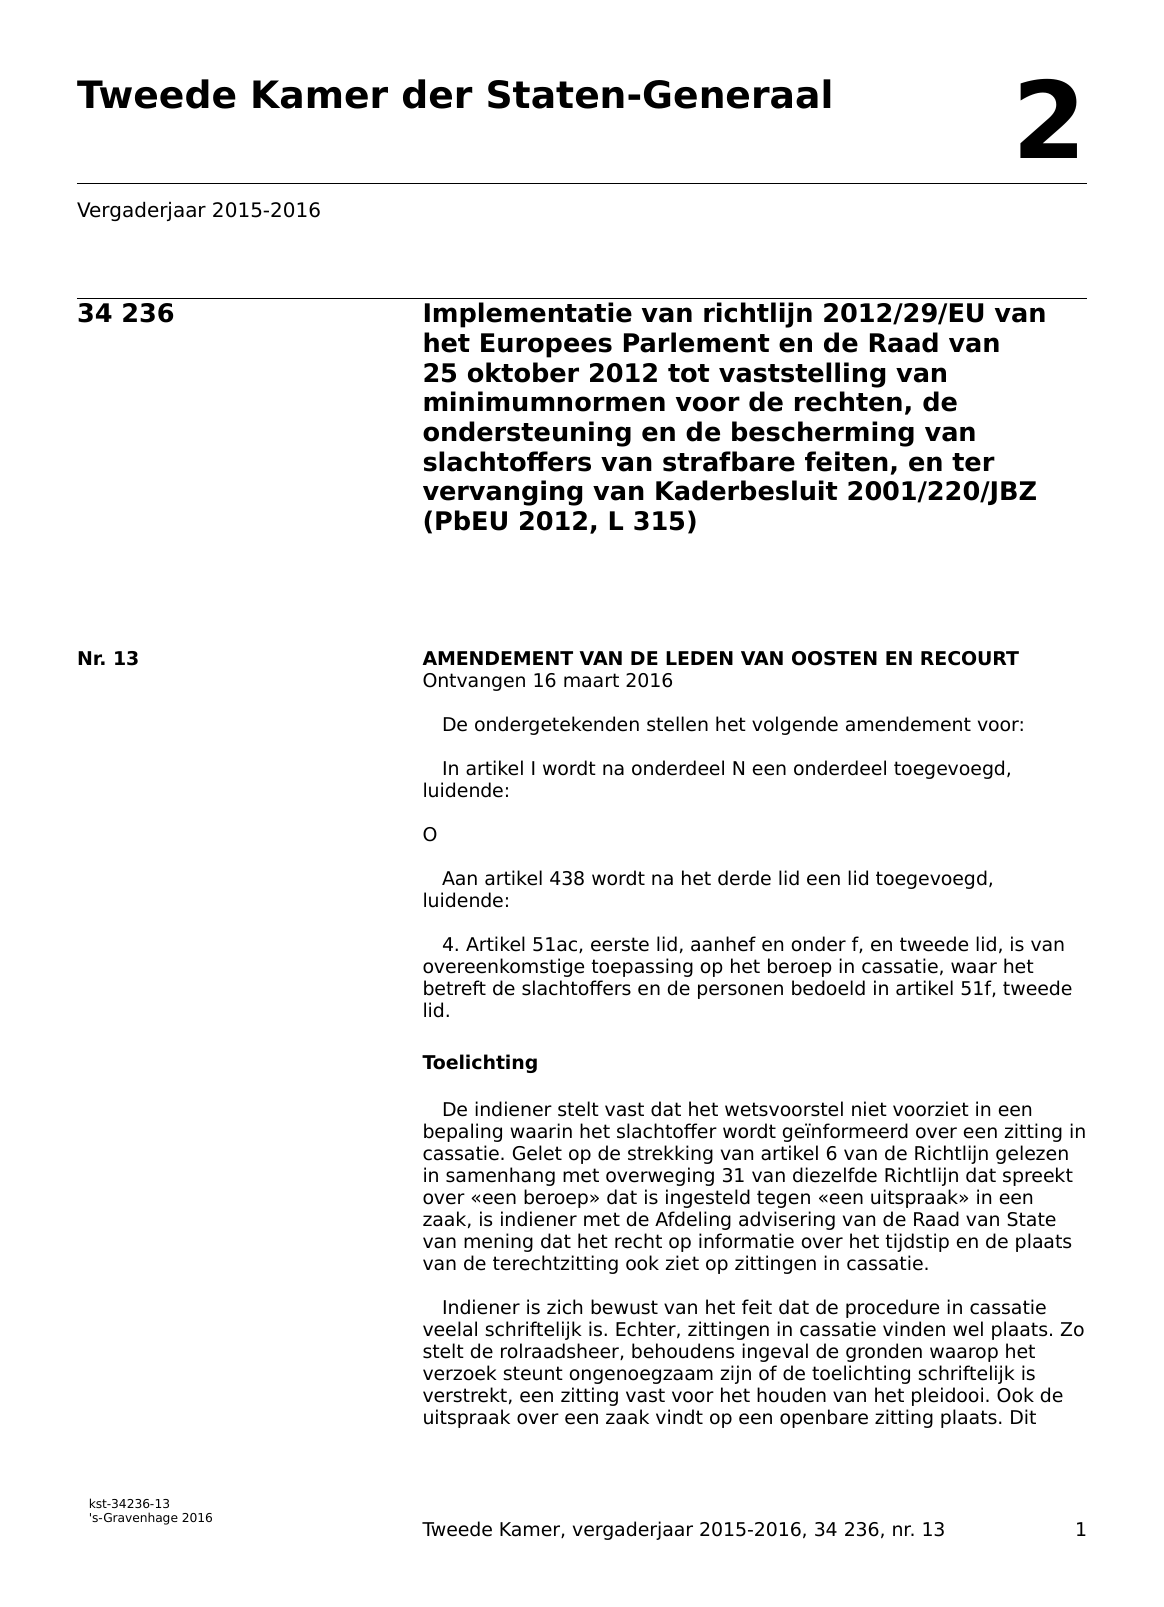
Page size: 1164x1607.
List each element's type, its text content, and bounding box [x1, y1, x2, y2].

subtitle 34 236 Implementatie van richtlijn 2012/29/EU van het Europees Parlement en de Raad van 25 oktober 2012 tot vaststelling van minimumnormen voor de rechten, de ondersteuning en de bescherming van slachtoffers van strafbare feiten, en ter vervanging van Kaderbesluit 2001/220/JBZ (PbEU 2012, L 315) [77, 299, 1087, 536]
text 4. Artikel 51ac, eerste lid, aanhef en onder f, en tweede lid, is van overeenkomstige toepassing op het beroep in cassatie, waar het betreft de slachtoffers en de personen bedoeld in artikel 51f, tweede lid. [422, 934, 1087, 1022]
table_header 2 [886, 59, 1087, 183]
text Indiener is zich bewust van het feit dat de procedure in cassatie veelal schriftelijk is. Echter, zittingen in cassatie vinden wel plaats. Zo stelt de rolraadsheer, behoudens ingeval de gronden waarop het verzoek steunt ongenoegzaam zijn of de toelichting schriftelijk is verstrekt, een zitting vast voor het houden van het pleidooi. Ook de uitspraak over een zaak vindt op een openbare zitting plaats. Dit [422, 1297, 1087, 1429]
text 's-Gravenhage 2016 [88, 1511, 323, 1525]
subtitle Nr. 13 AMENDEMENT VAN DE LEDEN VAN OOSTEN EN RECOURT [77, 647, 1087, 669]
text Aan artikel 438 wordt na het derde lid een lid toegevoegd, luidende: [422, 868, 1087, 912]
text O [422, 824, 1087, 846]
text De indiener stelt vast dat het wetsvoorstel niet voorziet in een bepaling waarin het slachtoffer wordt geïnformeerd over een zitting in cassatie. Gelet op de strekking van artikel 6 van de Richtlijn gelezen in samenhang met overweging 31 van diezelfde Richtlijn dat spreekt over «een beroep» dat is ingesteld tegen «een uitspraak» in een zaak, is indiener met de Afdeling advisering van de Raad van State van mening dat het recht op informatie over het tijdstip en de plaats van de terechtzitting ook ziet op zittingen in cassatie. [422, 1099, 1087, 1275]
text In artikel I wordt na onderdeel N een onderdeel toegevoegd, luidende: [422, 758, 1087, 802]
text De ondergetekenden stellen het volgende amendement voor: [422, 714, 1087, 736]
text Ontvangen 16 maart 2016 [422, 669, 1087, 691]
subtitle Toelichting [422, 1052, 1087, 1074]
table_cell Vergaderjaar 2015-2016 [77, 184, 1087, 298]
text kst-34236-13 [88, 1497, 323, 1511]
table_header Tweede Kamer der Staten-Generaal [77, 59, 886, 183]
